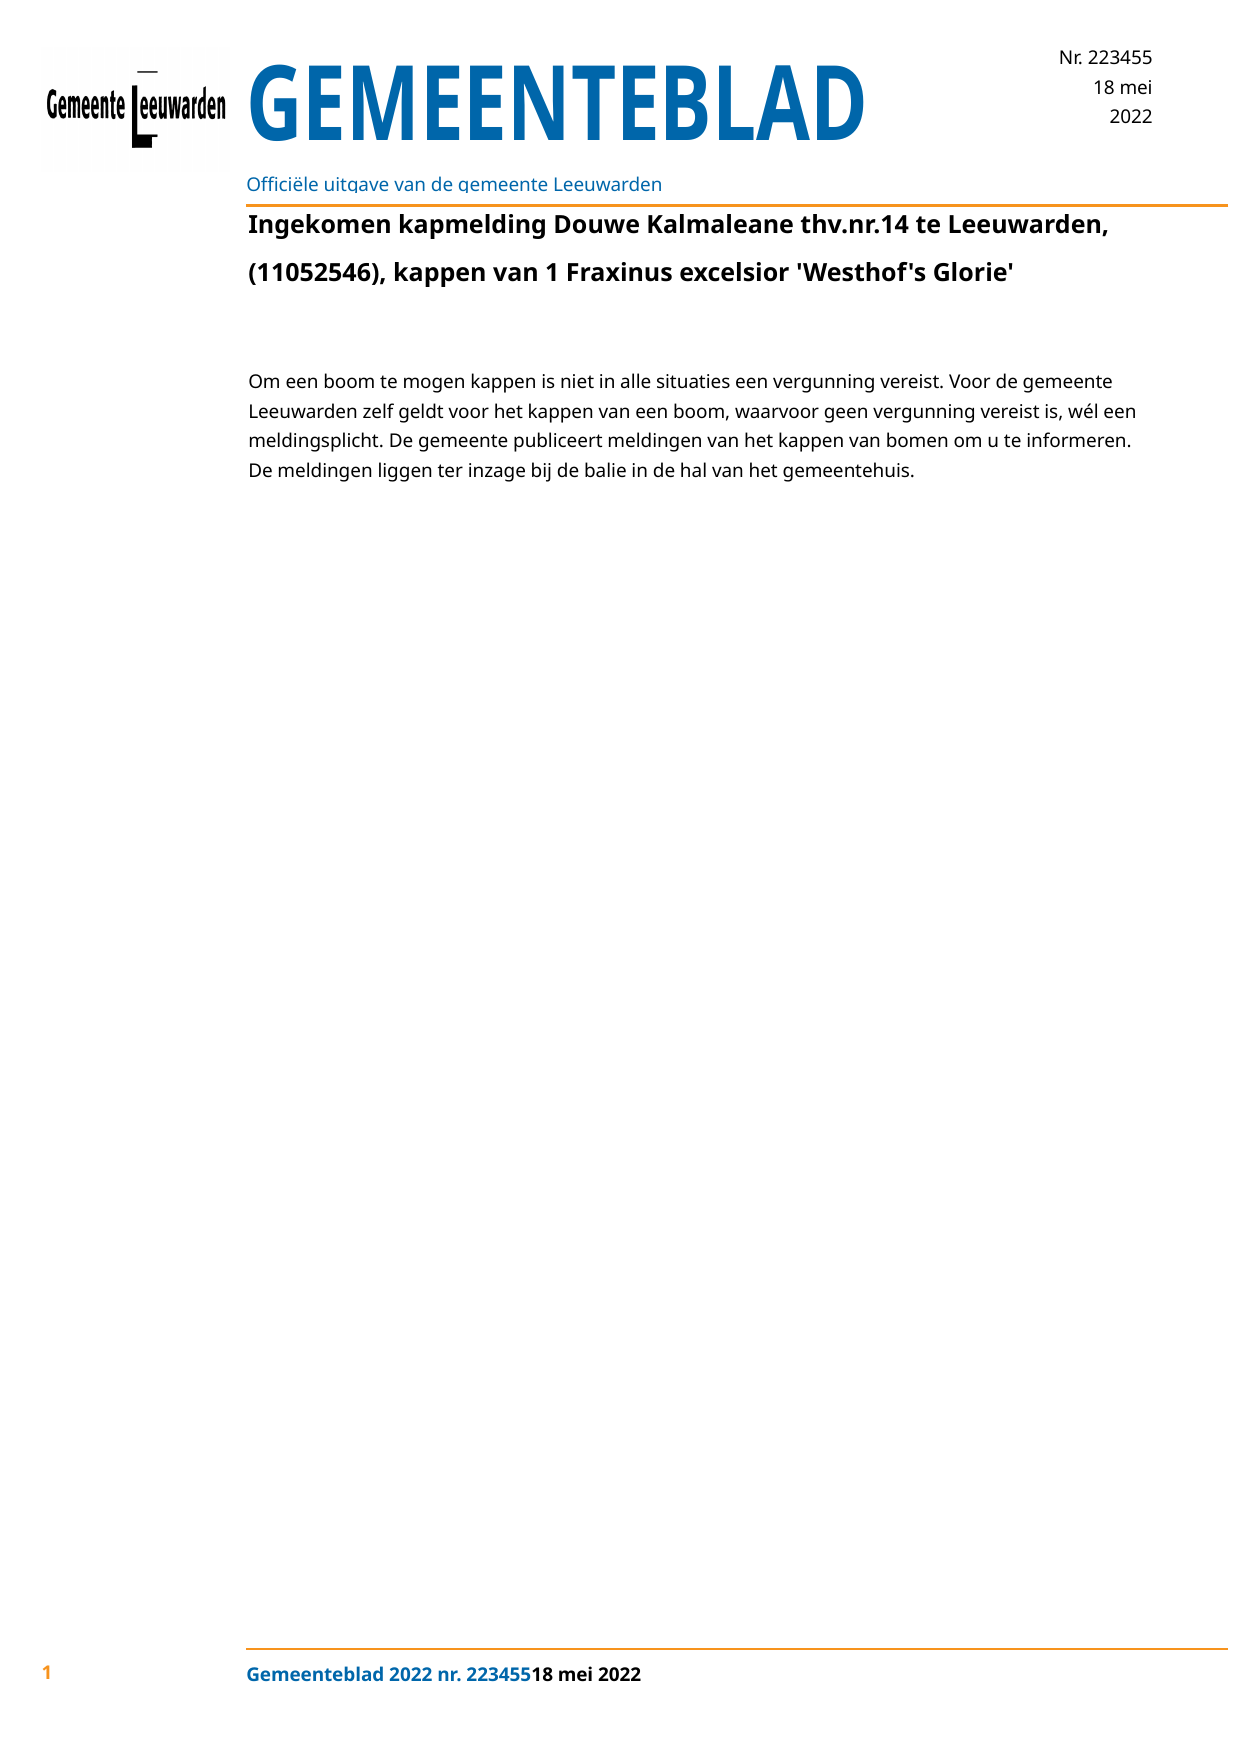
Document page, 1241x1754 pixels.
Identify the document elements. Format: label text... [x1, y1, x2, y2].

text Om een boom te mogen kappen is niet in alle situaties een vergunning vereist. Voor de gemeente Leeuwarden zelf geldt voor het kappen van een boom, waarvoor geen vergunning vereist is, wél een meldingsplicht. De gemeente publiceert meldingen van het kappen van bomen om u te informeren. De meldingen liggen ter inzage bij de balie in de hal van het gemeentehuis. [248, 368, 1152, 483]
picture [41, 47, 231, 172]
text Ingekomen kapmelding Douwe Kalmaleane thv.nr.14 te Leeuwarden, (11052546), kappen van 1 Fraxinus excelsior 'Westhof's Glorie' [248, 207, 1152, 288]
